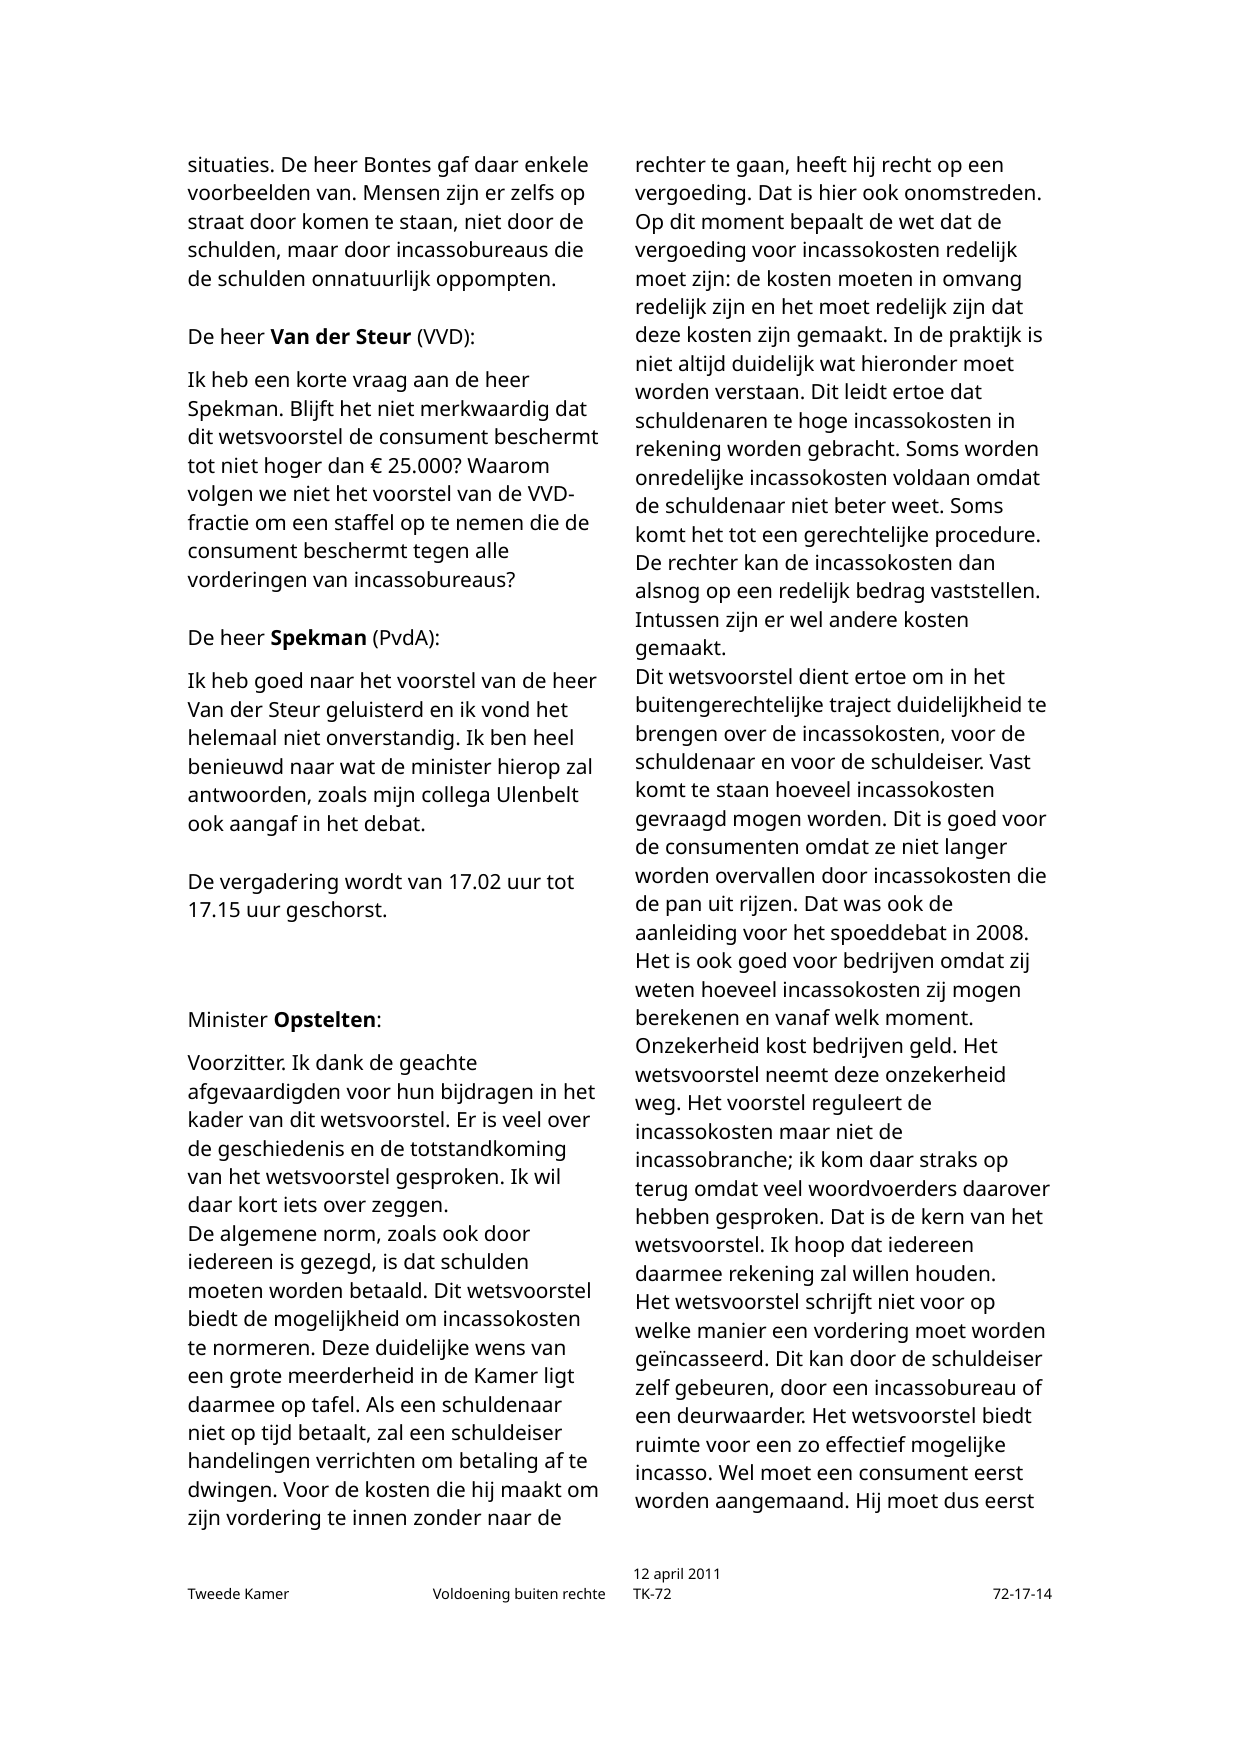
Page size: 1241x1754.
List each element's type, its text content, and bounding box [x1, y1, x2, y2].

text Dit wetsvoorstel dient ertoe om in het buitengerechtelijke traject duidelijkheid te brengen over de incassokosten, voor de schuldenaar en voor de schuldeiser. Vast komt te staan hoeveel incassokosten gevraagd mogen worden. Dit is goed voor de consumenten omdat ze niet langer worden overvallen door incassokosten die de pan uit rijzen. Dat was ook de aanleiding voor het spoeddebat in 2008. Het is ook goed voor bedrijven omdat zij weten hoeveel incassokosten zij mogen berekenen en vanaf welk moment. Onzekerheid kost bedrijven geld. Het wetsvoorstel neemt deze onzekerheid weg. Het voorstel reguleert de incassokosten maar niet de incassobranche; ik kom daar straks op terug omdat veel woordvoerders daarover hebben gesproken. Dat is de kern van het wetsvoorstel. Ik hoop dat iedereen daarmee rekening zal willen houden. [635, 662, 1053, 1287]
text Ik heb goed naar het voorstel van de heer Van der Steur geluisterd en ik vond het helemaal niet onverstandig. Ik ben heel benieuwd naar wat de minister hierop zal antwoorden, zoals mijn collega Ulenbelt ook aangaf in het debat. [187, 667, 605, 837]
text De algemene norm, zoals ook door iedereen is gezegd, is dat schulden moeten worden betaald. Dit wetsvoorstel biedt de mogelijkheid om incassokosten te normeren. Deze duidelijke wens van een grote meerderheid in de Kamer ligt daarmee op tafel. Als een schuldenaar niet op tijd betaalt, zal een schuldeiser handelingen verrichten om betaling af te dwingen. Voor de kosten die hij maakt om zijn vordering te innen zonder naar de [187, 1219, 605, 1532]
text  [187, 954, 605, 982]
text Ik heb een korte vraag aan de heer Spekman. Blijft het niet merkwaardig dat dit wetsvoorstel de consument beschermt tot niet hoger dan € 25.000? Waarom volgen we niet het voorstel van de VVD-fractie om een staffel op te nemen die de consument beschermt tegen alle vorderingen van incassobureaus? [187, 366, 605, 593]
text De heer Van der Steur (VVD): [187, 322, 605, 351]
text Het wetsvoorstel schrijft niet voor op welke manier een vordering moet worden geïncasseerd. Dit kan door de schuldeiser zelf gebeuren, door een incassobureau of een deurwaarder. Het wetsvoorstel biedt ruimte voor een zo effectief mogelijke incasso. Wel moet een consument eerst worden aangemaand. Hij moet dus eerst [635, 1287, 1053, 1515]
text Voorzitter. Ik dank de geachte afgevaardigden voor hun bijdragen in het kader van dit wetsvoorstel. Er is veel over de geschiedenis en de totstandkoming van het wetsvoorstel gesproken. Ik wil daar kort iets over zeggen. [187, 1048, 605, 1219]
text Minister Opstelten: [187, 1005, 605, 1033]
text rechter te gaan, heeft hij recht op een vergoeding. Dat is hier ook onomstreden. Op dit moment bepaalt de wet dat de vergoeding voor incassokosten redelijk moet zijn: de kosten moeten in omvang redelijk zijn en het moet redelijk zijn dat deze kosten zijn gemaakt. In de praktijk is niet altijd duidelijk wat hieronder moet worden verstaan. Dit leidt ertoe dat schuldenaren te hoge incassokosten in rekening worden gebracht. Soms worden onredelijke incassokosten voldaan omdat de schuldenaar niet beter weet. Soms komt het tot een gerechtelijke procedure. De rechter kan de incassokosten dan alsnog op een redelijk bedrag vaststellen. Intussen zijn er wel andere kosten gemaakt. [635, 150, 1053, 662]
text situaties. De heer Bontes gaf daar enkele voorbeelden van. Mensen zijn er zelfs op straat door komen te staan, niet door de schulden, maar door incassobureaus die de schulden onnatuurlijk oppompten. [187, 150, 605, 292]
text De heer Spekman (PvdA): [187, 623, 605, 652]
text De vergadering wordt van 17.02 uur tot 17.15 uur geschorst. [187, 867, 605, 924]
